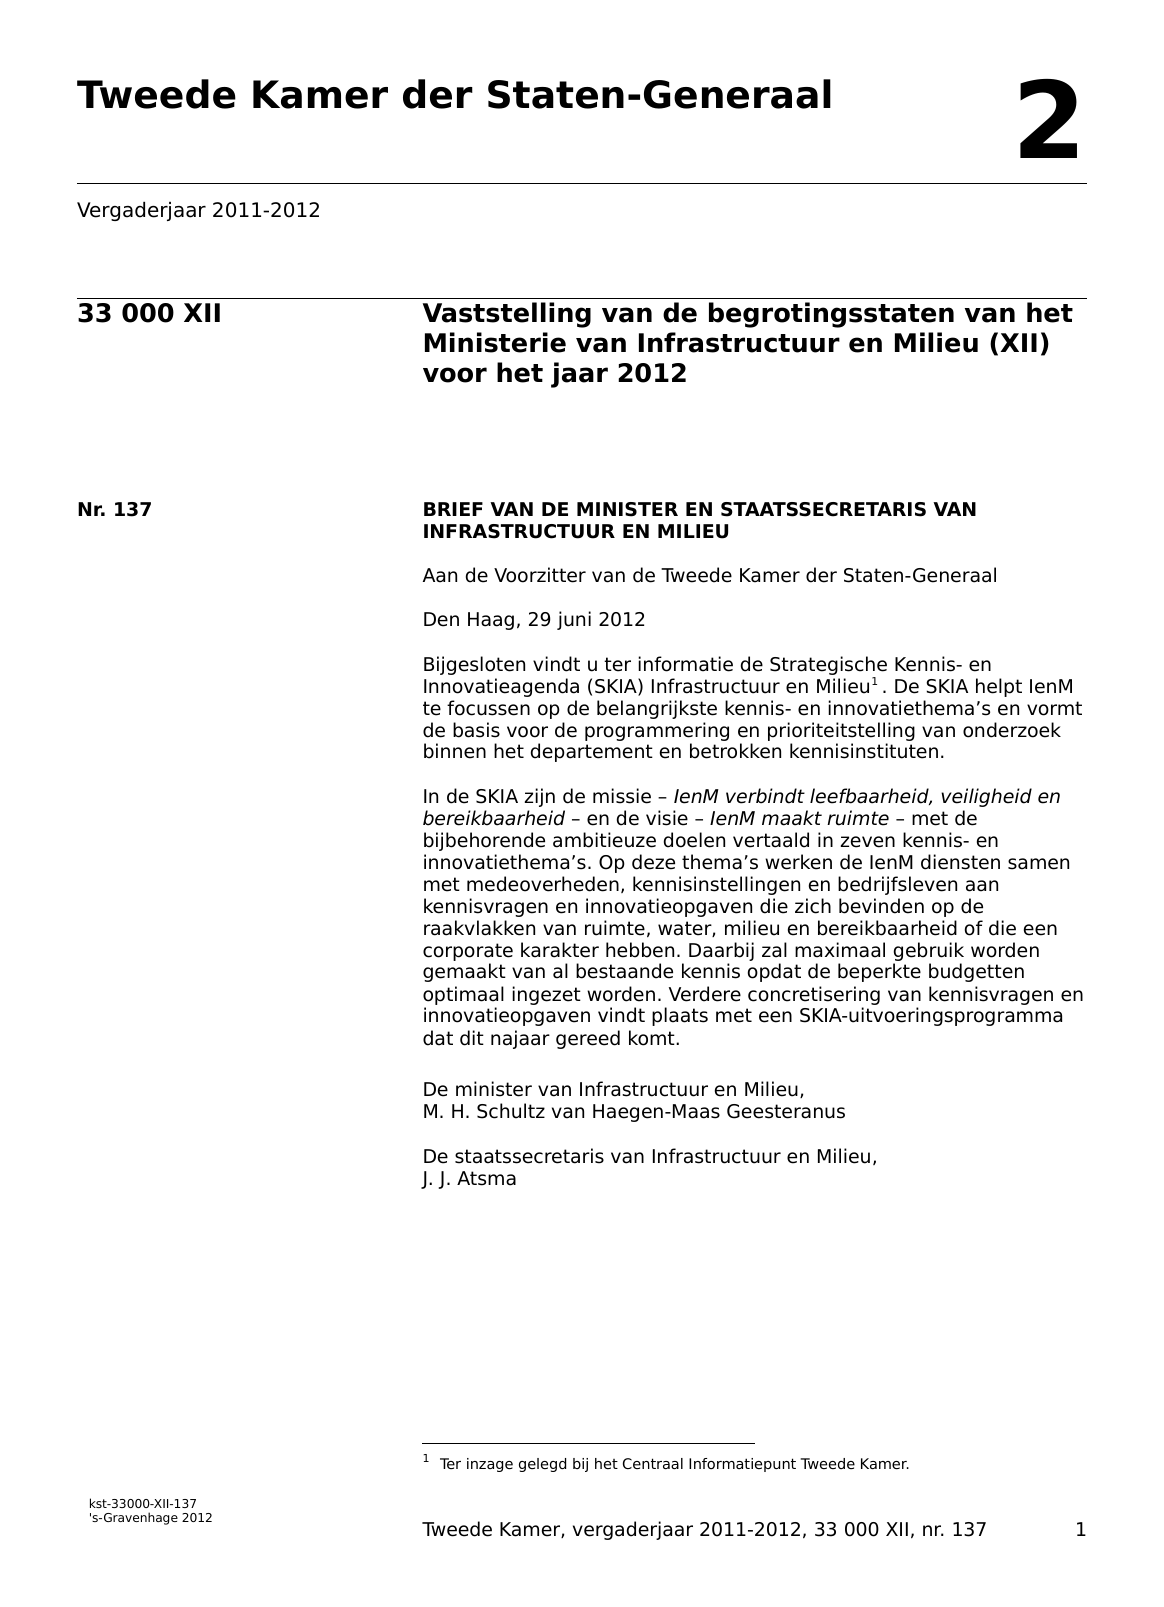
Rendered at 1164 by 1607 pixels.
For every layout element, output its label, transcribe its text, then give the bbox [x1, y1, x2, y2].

text Ter inzage gelegd bij het Centraal Informatiepunt Tweede Kamer. [422, 1452, 1087, 1474]
text In de SKIA zijn de missie – IenM verbindt leefbaarheid, veiligheid en bereikbaarheid – en de visie – IenM maakt ruimte – met de bijbehorende ambitieuze doelen vertaald in zeven kennis- en innovatiethema’s. Op deze thema’s werken de IenM diensten samen met medeoverheden, kennisinstellingen en bedrijfsleven aan kennisvragen en innovatieopgaven die zich bevinden op de raakvlakken van ruimte, water, milieu en bereikbaarheid of die een corporate karakter hebben. Daarbij zal maximaal gebruik worden gemaakt van al bestaande kennis opdat de beperkte budgetten optimaal ingezet worden. Verdere concretisering van kennisvragen en innovatieopgaven vindt plaats met een SKIA-uitvoeringsprogramma dat dit najaar gereed komt. [422, 786, 1087, 1049]
text De minister van Infrastructuur en Milieu, M. H. Schultz van Haegen-Maas Geesteranus [422, 1079, 1087, 1123]
text Den Haag, 29 juni 2012 [422, 609, 1087, 631]
text Bijgesloten vindt u ter informatie de Strategische Kennis- en Innovatieagenda (SKIA) Infrastructuur en Milieu. De SKIA helpt IenM te focussen op de belangrijkste kennis- en innovatiethema’s en vormt de basis voor de programmering en prioriteitstelling van onderzoek binnen het departement en betrokken kennisinstituten. [422, 653, 1087, 763]
text 's-Gravenhage 2012 [88, 1511, 323, 1525]
subtitle 33 000 XII Vaststelling van de begrotingsstaten van het Ministerie van Infrastructuur en Milieu (XII) voor het jaar 2012 [77, 299, 1087, 388]
subtitle Nr. 137 BRIEF VAN DE MINISTER EN STAATSSECRETARIS VAN INFRASTRUCTUUR EN MILIEU [77, 499, 1087, 543]
table_header Tweede Kamer der Staten-Generaal [77, 59, 886, 183]
text kst-33000-XII-137 [88, 1497, 323, 1511]
text De staatssecretaris van Infrastructuur en Milieu, J. J. Atsma [422, 1146, 1087, 1189]
table_cell Vergaderjaar 2011-2012 [77, 184, 1087, 298]
table_header 2 [886, 59, 1087, 183]
text Aan de Voorzitter van de Tweede Kamer der Staten-Generaal [422, 565, 1087, 587]
